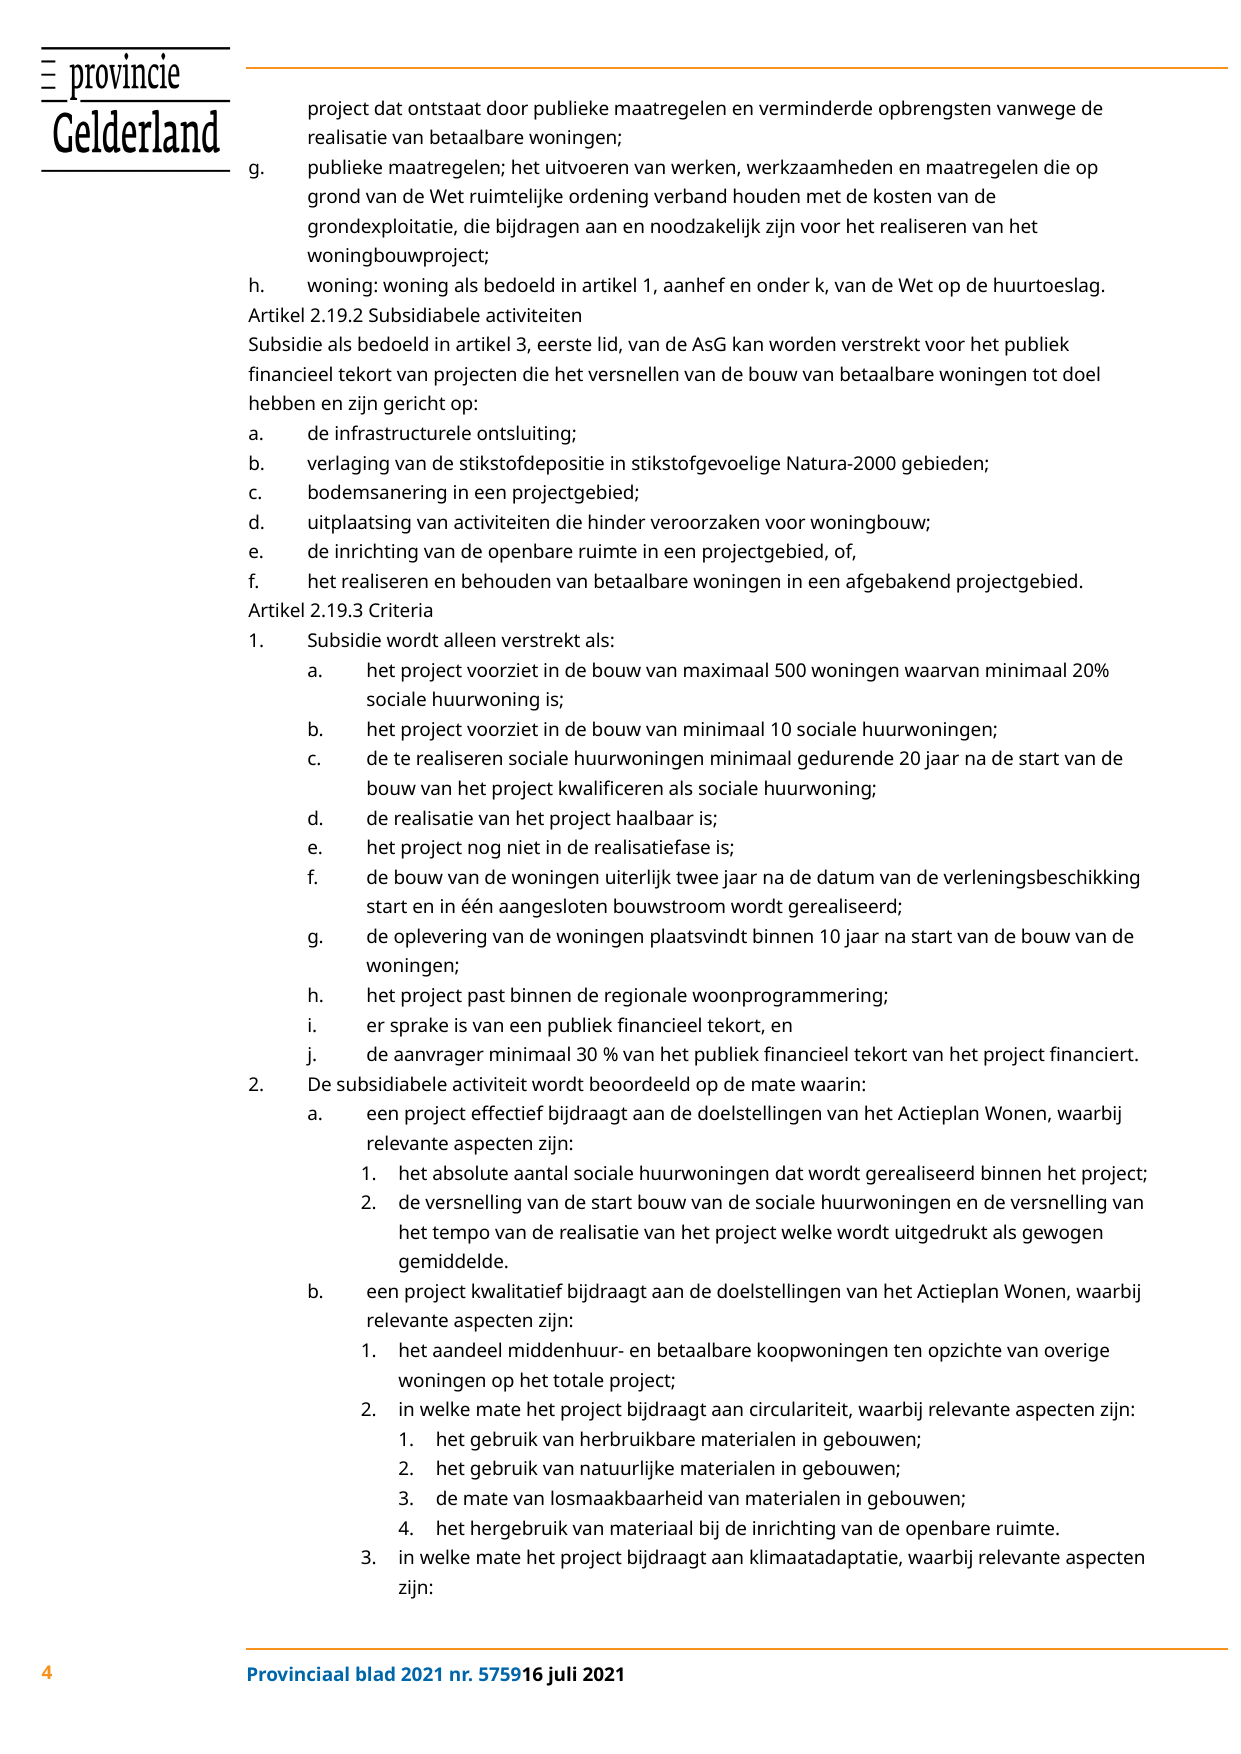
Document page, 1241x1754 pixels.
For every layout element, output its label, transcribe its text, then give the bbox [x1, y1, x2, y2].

list het aandeel middenhuur- en betaalbare koopwoningen ten opzichte van overige woningen op het totale project; [361, 1337, 1152, 1393]
list het gebruik van natuurlijke materialen in gebouwen; [398, 1456, 1152, 1481]
list het absolute aantal sociale huurwoningen dat wordt gerealiseerd binnen het project; [361, 1160, 1152, 1186]
list bodemsanering in een projectgebied; [248, 479, 1152, 505]
list de realisatie van het project haalbaar is; [307, 805, 1152, 831]
text Artikel 2.19.3 Criteria [248, 598, 1152, 623]
list de oplevering van de woningen plaatsvindt binnen 10 jaar na start van de bouw van de woningen; [307, 923, 1152, 978]
list in welke mate het project bijdraagt aan circulariteit, waarbij relevante aspecten zijn: [361, 1396, 1152, 1422]
list De subsidiabele activiteit wordt beoordeeld op de mate waarin: [248, 1071, 1152, 1097]
list het gebruik van herbruikbare materialen in gebouwen; [398, 1426, 1152, 1452]
list de versnelling van de start bouw van de sociale huurwoningen en de versnelling van het tempo van de realisatie van het project welke wordt uitgedrukt als gewogen gemiddelde. [361, 1189, 1152, 1274]
list een project kwalitatief bijdraagt aan de doelstellingen van het Actieplan Wonen, waarbij relevante aspecten zijn: [307, 1278, 1152, 1333]
list Subsidie wordt alleen verstrekt als: [248, 627, 1152, 653]
list de te realiseren sociale huurwoningen minimaal gedurende 20 jaar na de start van de bouw van het project kwalificeren als sociale huurwoning; [307, 746, 1152, 801]
list een project effectief bijdraagt aan de doelstellingen van het Actieplan Wonen, waarbij relevante aspecten zijn: [307, 1101, 1152, 1156]
list het project voorziet in de bouw van maximaal 500 woningen waarvan minimaal 20% sociale huurwoning is; [307, 657, 1152, 712]
list de mate van losmaakbaarheid van materialen in gebouwen; [398, 1485, 1152, 1511]
text Artikel 2.19.2 Subsidiabele activiteiten [248, 302, 1152, 328]
list uitplaatsing van activiteiten die hinder veroorzaken voor woningbouw; [248, 509, 1152, 535]
list het hergebruik van materiaal bij de inrichting van de openbare ruimte. [398, 1515, 1152, 1541]
list publieke maatregelen; het uitvoeren van werken, werkzaamheden en maatregelen die op grond van de Wet ruimtelijke ordening verband houden met de kosten van de grondexploitatie, die bijdragen aan en noodzakelijk zijn voor het realiseren van het woningbouwproject; [248, 154, 1152, 268]
list de inrichting van de openbare ruimte in een projectgebied, of, [248, 538, 1152, 564]
list de aanvrager minimaal 30 % van het publiek financieel tekort van het project financiert. [307, 1041, 1152, 1067]
list woning: woning als bedoeld in artikel 1, aanhef en onder k, van de Wet op de huurtoeslag. [248, 272, 1152, 298]
list verlaging van de stikstofdepositie in stikstofgevoelige Natura-2000 gebieden; [248, 450, 1152, 476]
list het realiseren en behouden van betaalbare woningen in een afgebakend projectgebied. [248, 568, 1152, 594]
list het project voorziet in de bouw van minimaal 10 sociale huurwoningen; [307, 716, 1152, 742]
picture [41, 47, 231, 172]
list er sprake is van een publiek financieel tekort, en [307, 1012, 1152, 1038]
list het project nog niet in de realisatiefase is; [307, 834, 1152, 860]
list de bouw van de woningen uiterlijk twee jaar na de datum van de verleningsbeschikking start en in één aangesloten bouwstroom wordt gerealiseerd; [307, 864, 1152, 919]
list de infrastructurele ontsluiting; [248, 420, 1152, 446]
text Subsidie als bedoeld in artikel 3, eerste lid, van de AsG kan worden verstrekt voor het publiek financieel tekort van projecten die het versnellen van de bouw van betaalbare woningen tot doel hebben en zijn gericht op: [248, 331, 1152, 416]
list het project past binnen de regionale woonprogrammering; [307, 982, 1152, 1008]
list in welke mate het project bijdraagt aan klimaatadaptatie, waarbij relevante aspecten zijn: [361, 1544, 1152, 1600]
list project dat ontstaat door publieke maatregelen en verminderde opbrengsten vanwege de realisatie van betaalbare woningen; [248, 95, 1152, 150]
